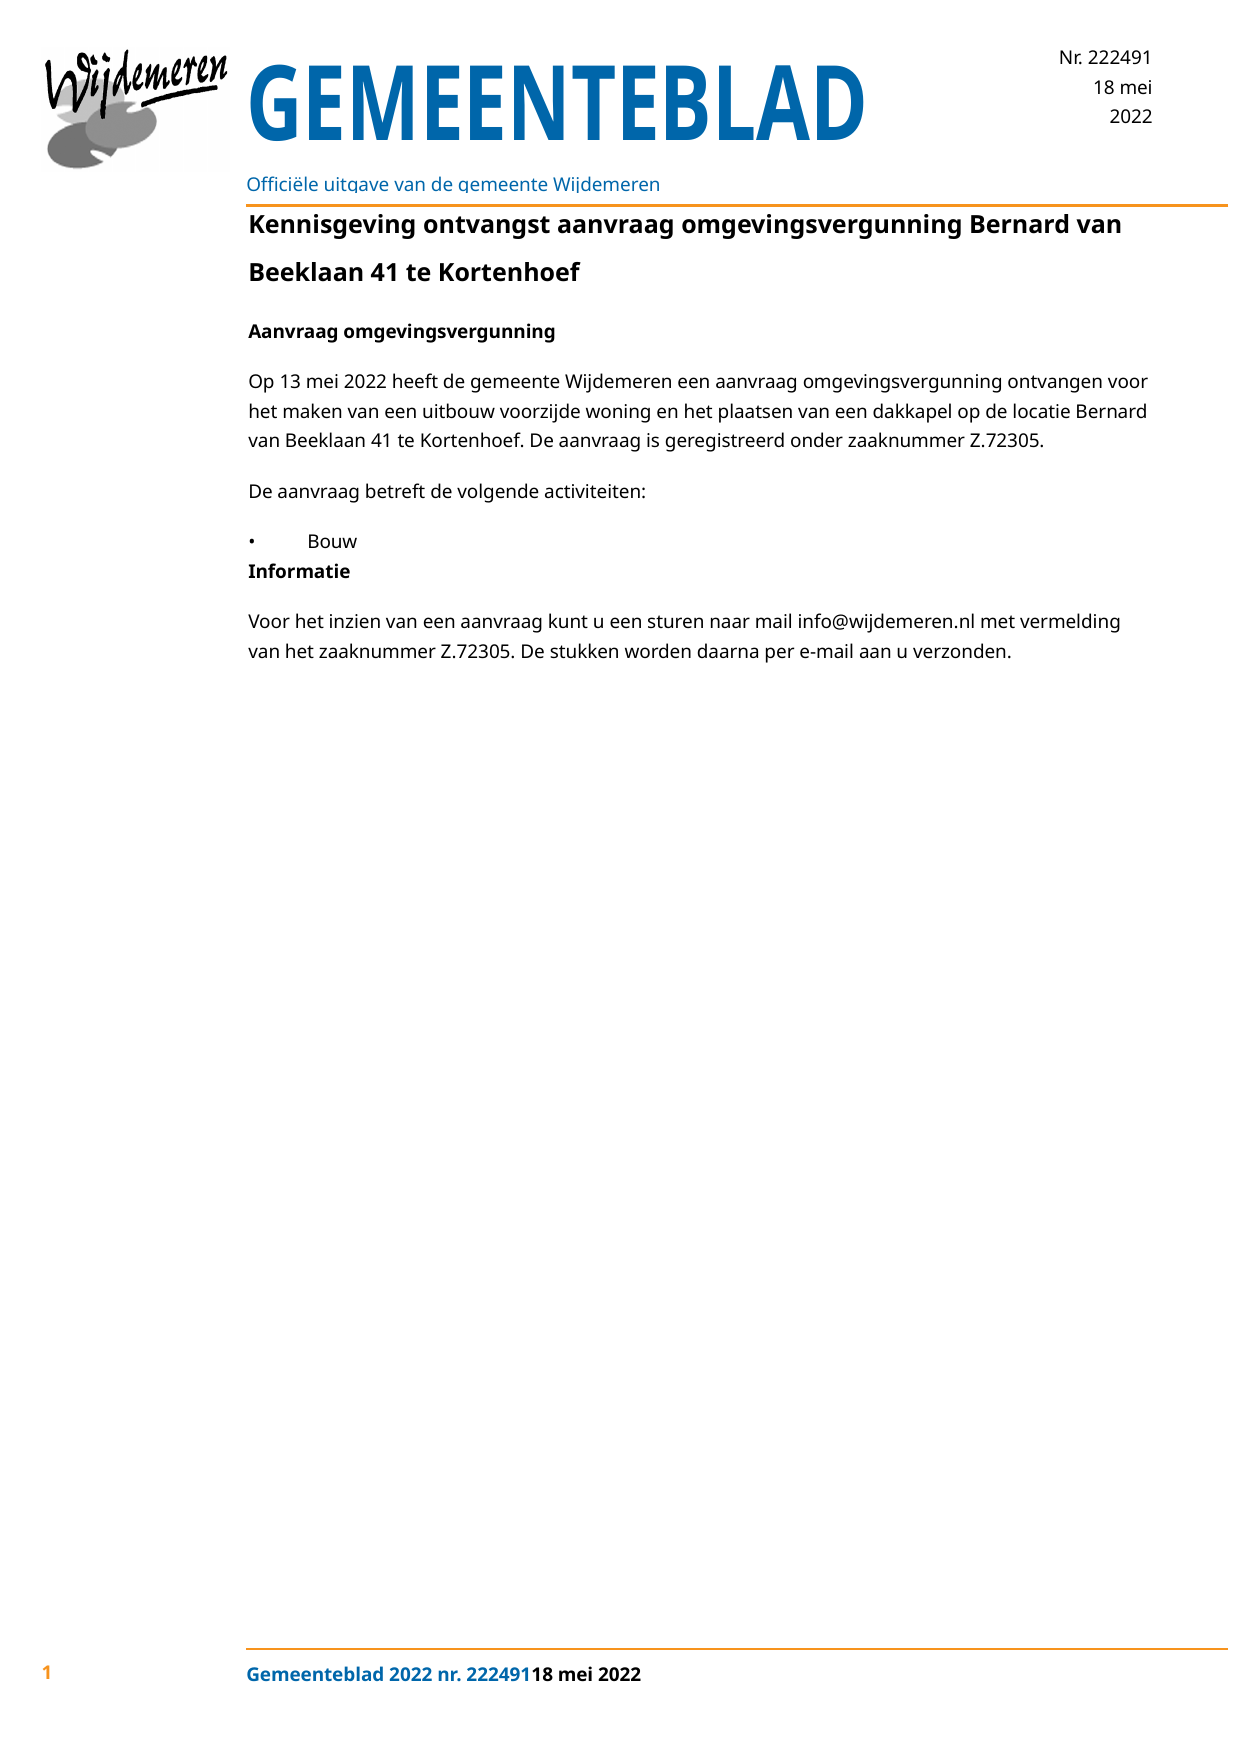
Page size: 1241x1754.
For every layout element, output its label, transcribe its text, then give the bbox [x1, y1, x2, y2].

text De aanvraag betreft de volgende activiteiten: [248, 478, 1152, 504]
text Kennisgeving ontvangst aanvraag omgevingsvergunning Bernard van Beeklaan 41 te Kortenhoef [248, 207, 1152, 288]
picture [41, 47, 231, 172]
text Voor het inzien van een aanvraag kunt u een sturen naar mail info@wijdemeren.nl met vermelding van het zaaknummer Z.72305. De stukken worden daarna per e-mail aan u verzonden. [248, 608, 1152, 664]
text Aanvraag omgevingsvergunning [248, 318, 1152, 344]
text Informatie [248, 558, 1152, 584]
text Op 13 mei 2022 heeft de gemeente Wijdemeren een aanvraag omgevingsvergunning ontvangen voor het maken van een uitbouw voorzijde woning en het plaatsen van een dakkapel op de locatie Bernard van Beeklaan 41 te Kortenhoef. De aanvraag is geregistreerd onder zaaknummer Z.72305. [248, 368, 1152, 453]
list Bouw [248, 528, 1152, 554]
